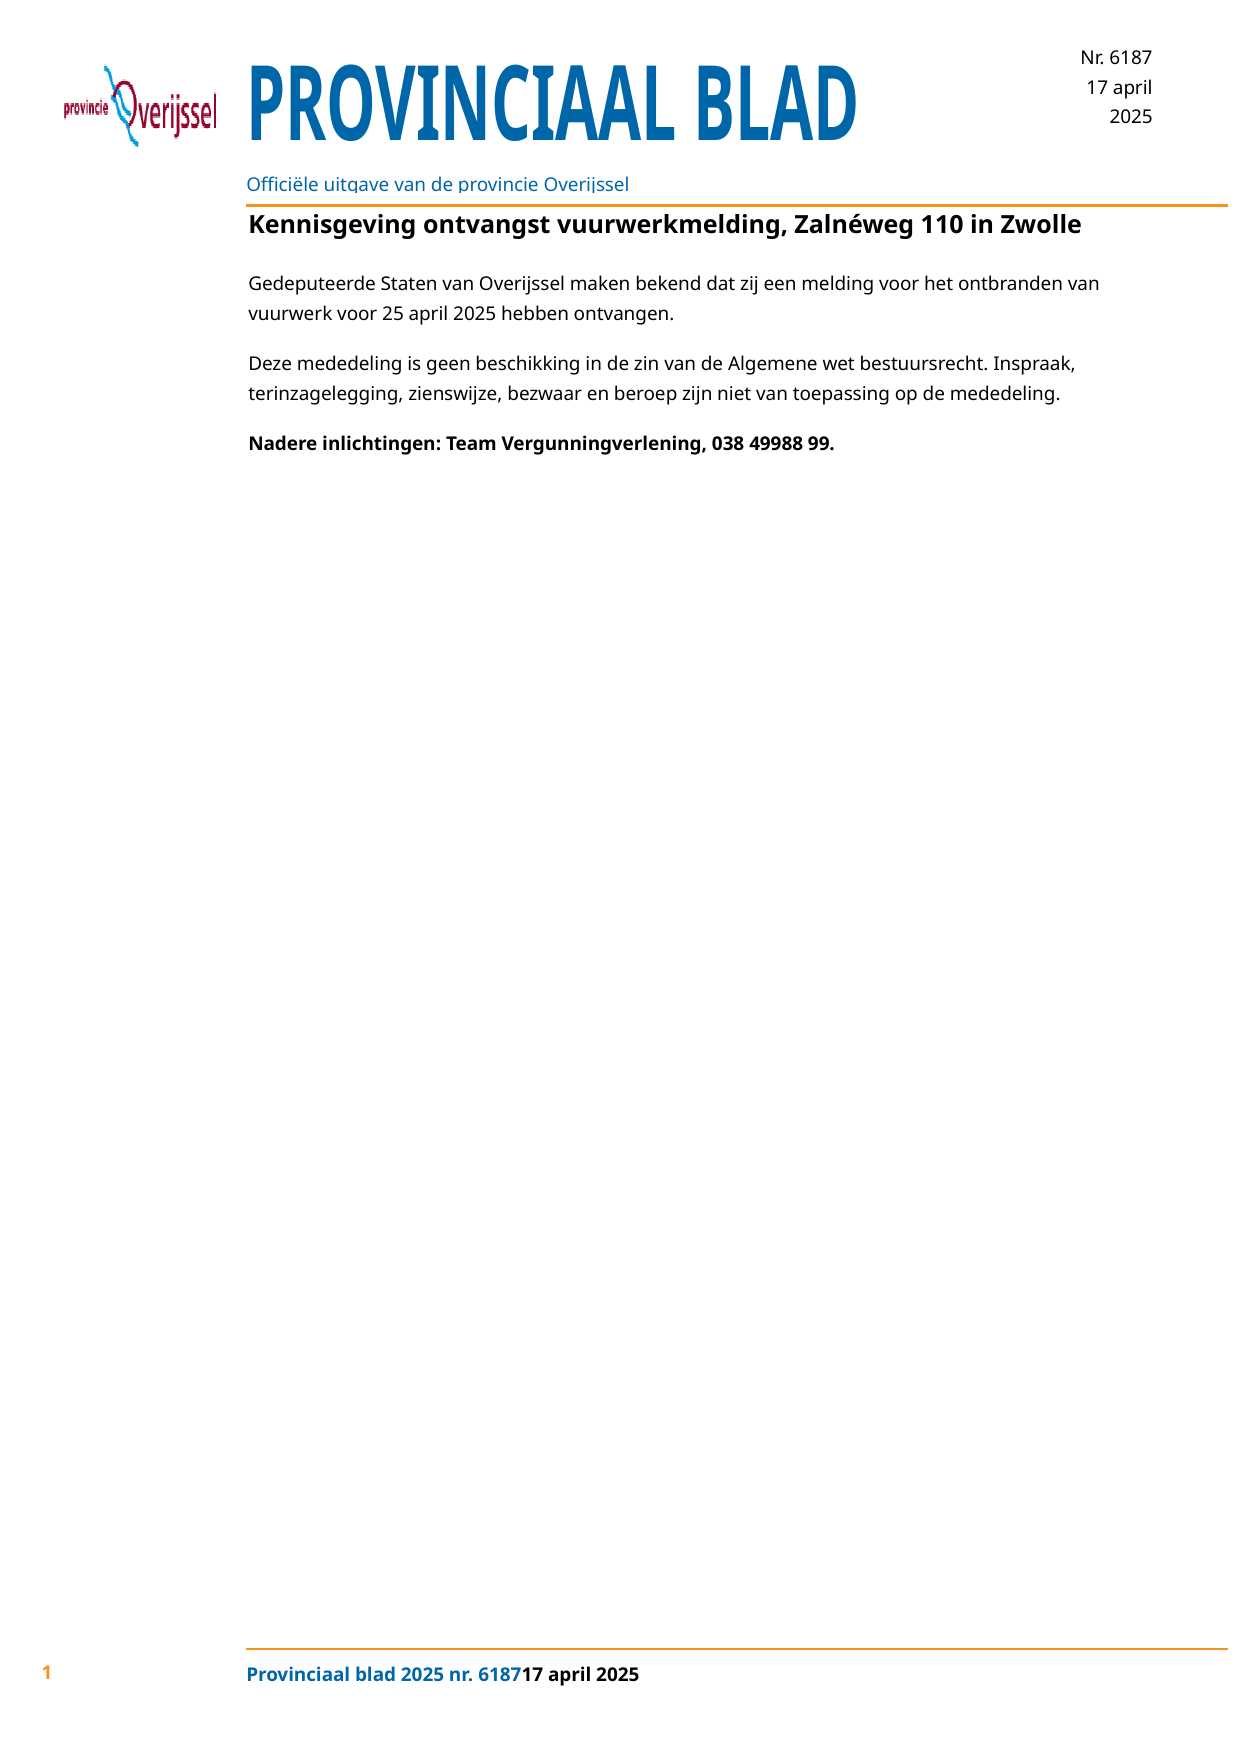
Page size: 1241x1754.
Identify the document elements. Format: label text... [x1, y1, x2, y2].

text Deze mededeling is geen beschikking in de zin van de Algemene wet bestuursrecht. Inspraak, terinzagelegging, zienswijze, bezwaar en beroep zijn niet van toepassing op de mededeling. [248, 350, 1152, 406]
text Nadere inlichtingen: Team Vergunningverlening, 038 49988 99. [248, 430, 1152, 456]
picture [41, 47, 231, 172]
text Gedeputeerde Staten van Overijssel maken bekend dat zij een melding voor het ontbranden van vuurwerk voor 25 april 2025 hebben ontvangen. [248, 270, 1152, 326]
text Kennisgeving ontvangst vuurwerkmelding, Zalnéweg 110 in Zwolle [248, 207, 1152, 241]
